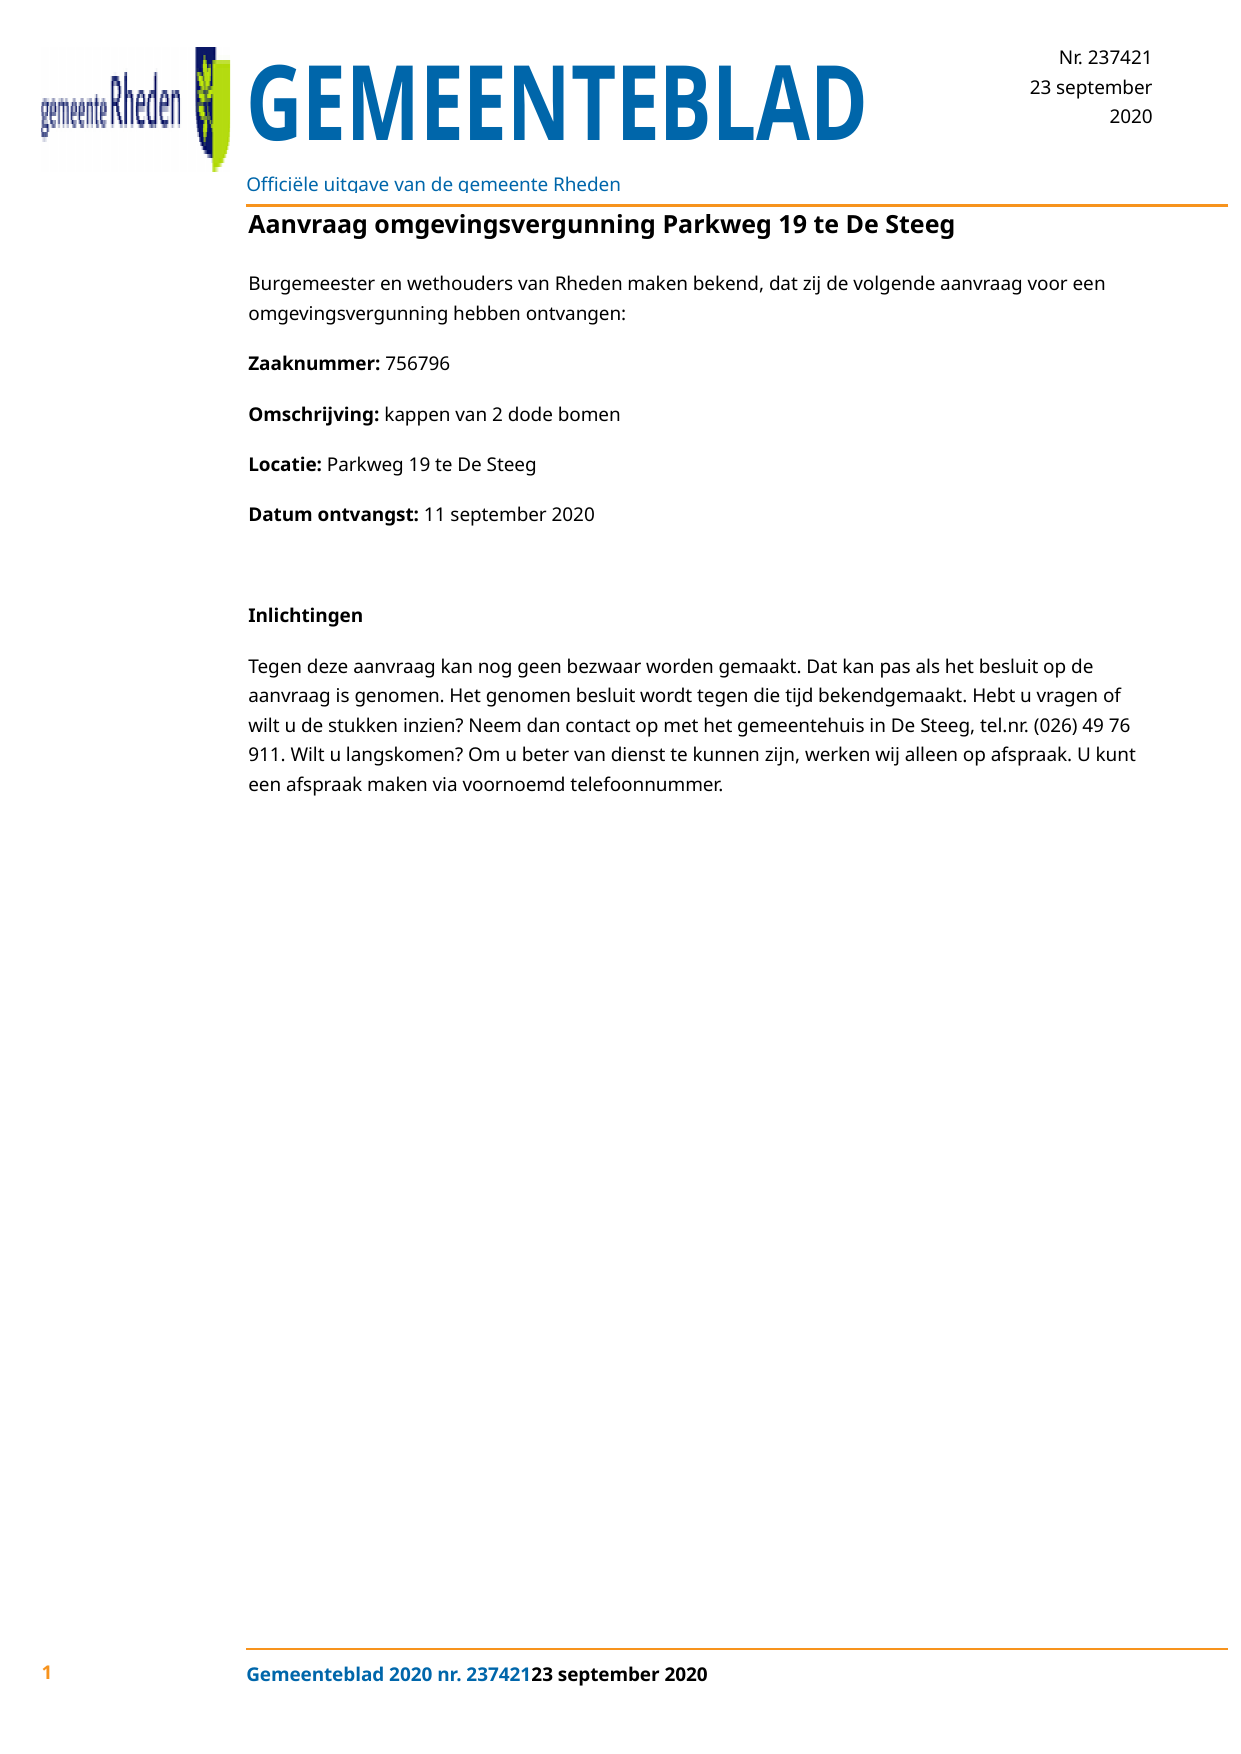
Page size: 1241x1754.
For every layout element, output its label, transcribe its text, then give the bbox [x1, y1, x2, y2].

text Burgemeester en wethouders van Rheden maken bekend, dat zij de volgende aanvraag voor een omgevingsvergunning hebben ontvangen: [248, 270, 1152, 326]
text Omschrijving: kappen van 2 dode bomen [248, 401, 1152, 426]
text Zaaknummer: 756796 [248, 350, 1152, 376]
text Datum ontvangst: 11 september 2020 [248, 502, 1152, 527]
text Locatie: Parkweg 19 te De Steeg [248, 451, 1152, 477]
text Inlichtingen [248, 602, 1152, 628]
text Aanvraag omgevingsvergunning Parkweg 19 te De Steeg [248, 207, 1152, 241]
picture [41, 47, 231, 172]
text Tegen deze aanvraag kan nog geen bezwaar worden gemaakt. Dat kan pas als het besluit op de aanvraag is genomen. Het genomen besluit wordt tegen die tijd bekendgemaakt. Hebt u vragen of wilt u de stukken inzien? Neem dan contact op met het gemeentehuis in De Steeg, tel.nr. (026) 49 76 911. Wilt u langskomen? Om u beter van dienst te kunnen zijn, werken wij alleen op afspraak. U kunt een afspraak maken via voornoemd telefoonnummer. [248, 653, 1152, 797]
